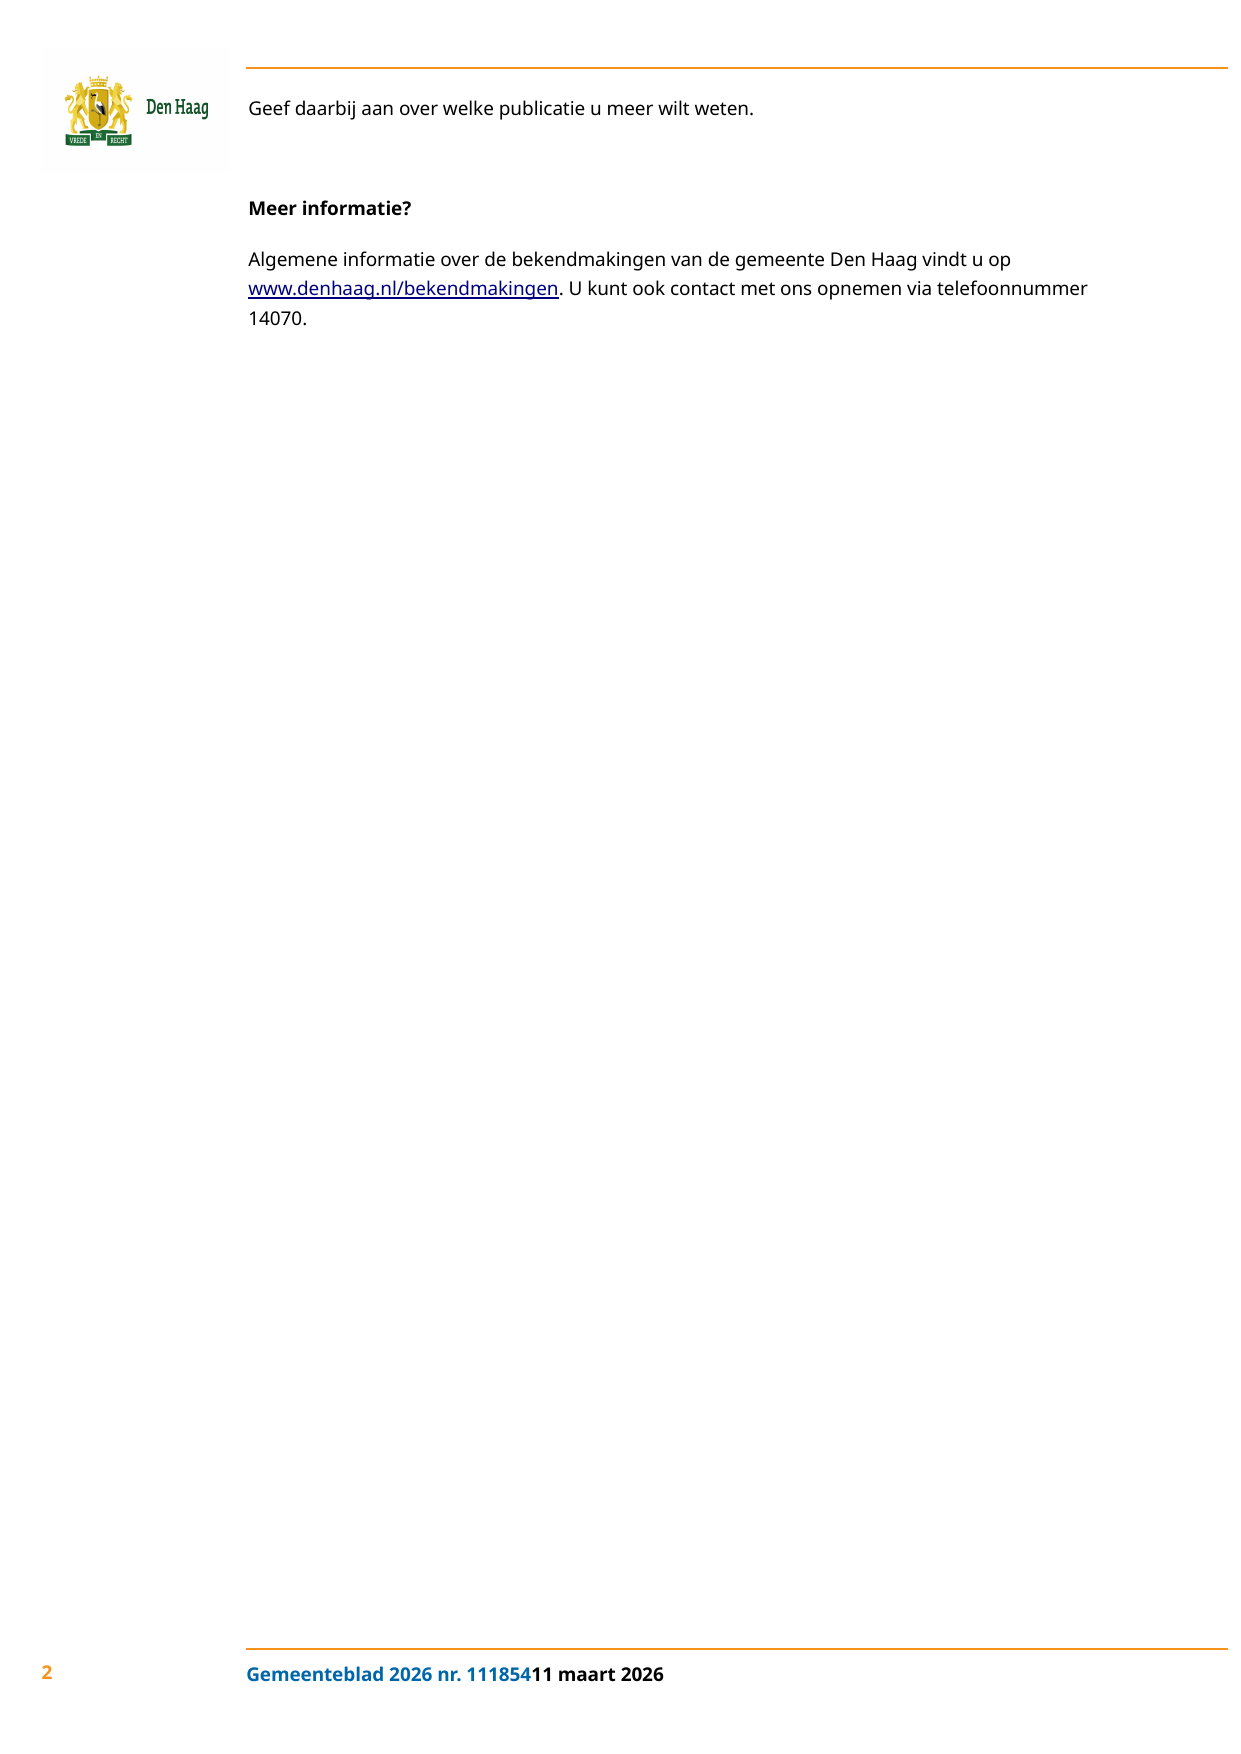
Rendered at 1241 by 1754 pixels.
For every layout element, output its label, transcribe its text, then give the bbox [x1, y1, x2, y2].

text Meer informatie? [248, 196, 1152, 221]
text Algemene informatie over de bekendmakingen van de gemeente Den Haag vindt u op www.denhaag.nl/bekendmakingen. U kunt ook contact met ons opnemen via telefoonnummer 14070. [248, 246, 1152, 331]
picture [41, 47, 231, 172]
text Geef daarbij aan over welke publicatie u meer wilt weten. [248, 95, 1152, 121]
